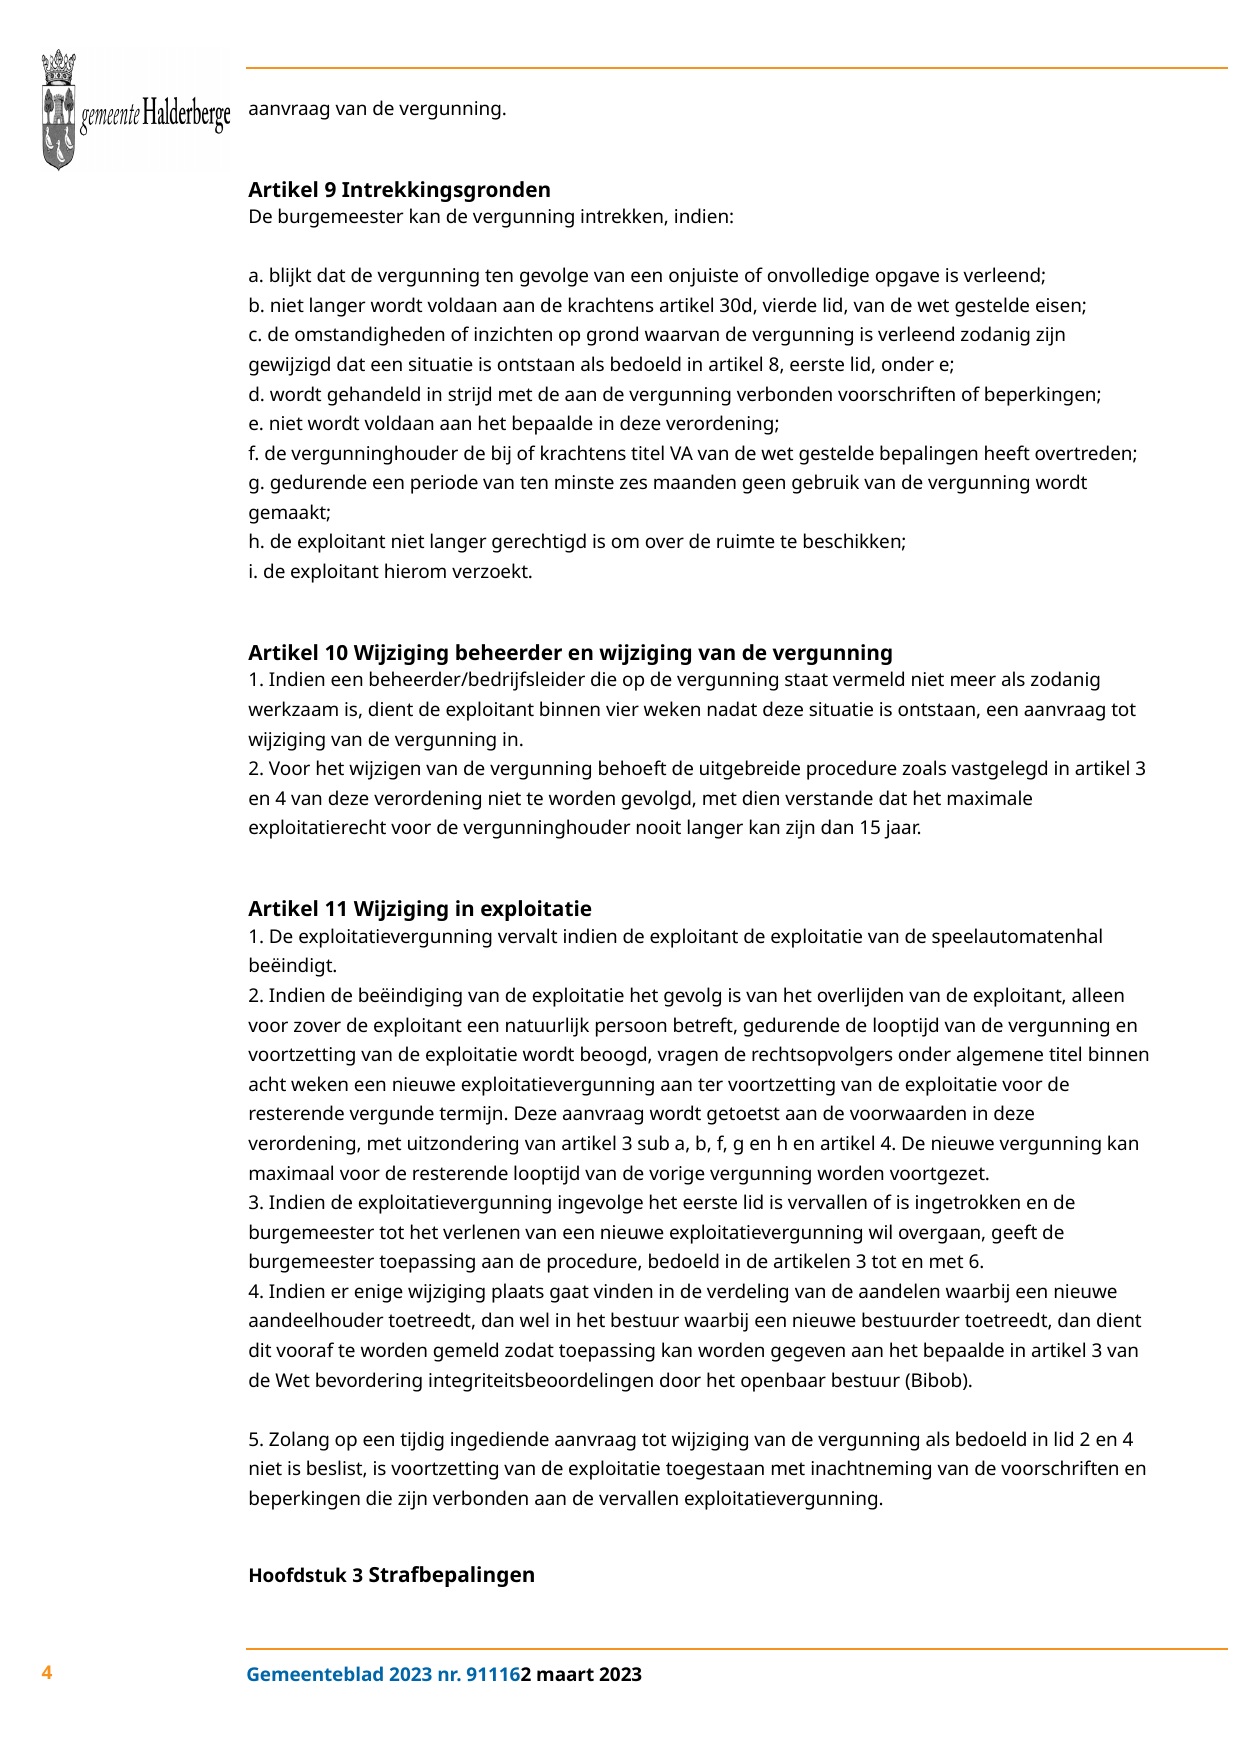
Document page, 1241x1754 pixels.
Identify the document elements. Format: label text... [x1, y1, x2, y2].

text 2. Voor het wijzigen van de vergunning behoeft de uitgebreide procedure zoals vastgelegd in artikel 3 en 4 van deze verordening niet te worden gevolgd, met dien verstande dat het maximale exploitatierecht voor de vergunninghouder nooit langer kan zijn dan 15 jaar. [248, 755, 1152, 840]
text b. niet langer wordt voldaan aan de krachtens artikel 30d, vierde lid, van de wet gestelde eisen; [248, 292, 1152, 318]
picture [41, 47, 231, 172]
text De burgemeester kan de vergunning intrekken, indien: [248, 203, 1152, 229]
text 4. Indien er enige wijziging plaats gaat vinden in de verdeling van de aandelen waarbij een nieuwe aandeelhouder toetreedt, dan wel in het bestuur waarbij een nieuwe bestuurder toetreedt, dan dient dit vooraf te worden gemeld zodat toepassing kan worden gegeven aan het bepaalde in artikel 3 van de Wet bevordering integriteitsbeoordelingen door het openbaar bestuur (Bibob). [248, 1278, 1152, 1392]
text h. de exploitant niet langer gerechtigd is om over de ruimte te beschikken; [248, 529, 1152, 554]
text aanvraag van de vergunning. [248, 95, 1152, 121]
text c. de omstandigheden of inzichten op grond waarvan de vergunning is verleend zodanig zijn gewijzigd dat een situatie is ontstaan als bedoeld in artikel 8, eerste lid, onder e; [248, 322, 1152, 377]
text 2. Indien de beëindiging van de exploitatie het gevolg is van het overlijden van de exploitant, alleen voor zover de exploitant een natuurlijk persoon betreft, gedurende de looptijd van de vergunning en voortzetting van de exploitatie wordt beoogd, vragen de rechtsopvolgers onder algemene titel binnen acht weken een nieuwe exploitatievergunning aan ter voortzetting van de exploitatie voor de resterende vergunde termijn. Deze aanvraag wordt getoetst aan de voorwaarden in deze verordening, met uitzondering van artikel 3 sub a, b, f, g en h en artikel 4. De nieuwe vergunning kan maximaal voor de resterende looptijd van de vorige vergunning worden voortgezet. [248, 982, 1152, 1185]
text e. niet wordt voldaan aan het bepaalde in deze verordening; [248, 410, 1152, 436]
text 1. Indien een beheerder/bedrijfsleider die op de vergunning staat vermeld niet meer als zodanig werkzaam is, dient de exploitant binnen vier weken nadat deze situatie is ontstaan, een aanvraag tot wijziging van de vergunning in. [248, 667, 1152, 752]
text a. blijkt dat de vergunning ten gevolge van een onjuiste of onvolledige opgave is verleend; [248, 262, 1152, 288]
text 3. Indien de exploitatievergunning ingevolge het eerste lid is vervallen of is ingetrokken en de burgemeester tot het verlenen van een nieuwe exploitatievergunning wil overgaan, geeft de burgemeester toepassing aan de procedure, bedoeld in de artikelen 3 tot en met 6. [248, 1189, 1152, 1274]
text g. gedurende een periode van ten minste zes maanden geen gebruik van de vergunning wordt gemaakt; [248, 469, 1152, 525]
text d. wordt gehandeld in strijd met de aan de vergunning verbonden voorschriften of beperkingen; [248, 381, 1152, 406]
text i. de exploitant hierom verzoekt. [248, 558, 1152, 584]
text Artikel 10 Wijziging beheerder en wijziging van de vergunning [248, 638, 1152, 667]
text Artikel 11 Wijziging in exploitatie [248, 894, 1152, 923]
text 5. Zolang op een tijdig ingediende aanvraag tot wijziging van de vergunning als bedoeld in lid 2 en 4 niet is beslist, is voortzetting van de exploitatie toegestaan met inachtneming van de voorschriften en beperkingen die zijn verbonden aan de vervallen exploitatievergunning. [248, 1426, 1152, 1511]
text 1. De exploitatievergunning vervalt indien de exploitant de exploitatie van de speelautomatenhal beëindigt. [248, 923, 1152, 978]
text Hoofdstuk 3 Strafbepalingen [248, 1560, 1152, 1589]
text Artikel 9 Intrekkingsgronden [248, 175, 1152, 203]
text f. de vergunninghouder de bij of krachtens titel VA van de wet gestelde bepalingen heeft overtreden; [248, 440, 1152, 466]
